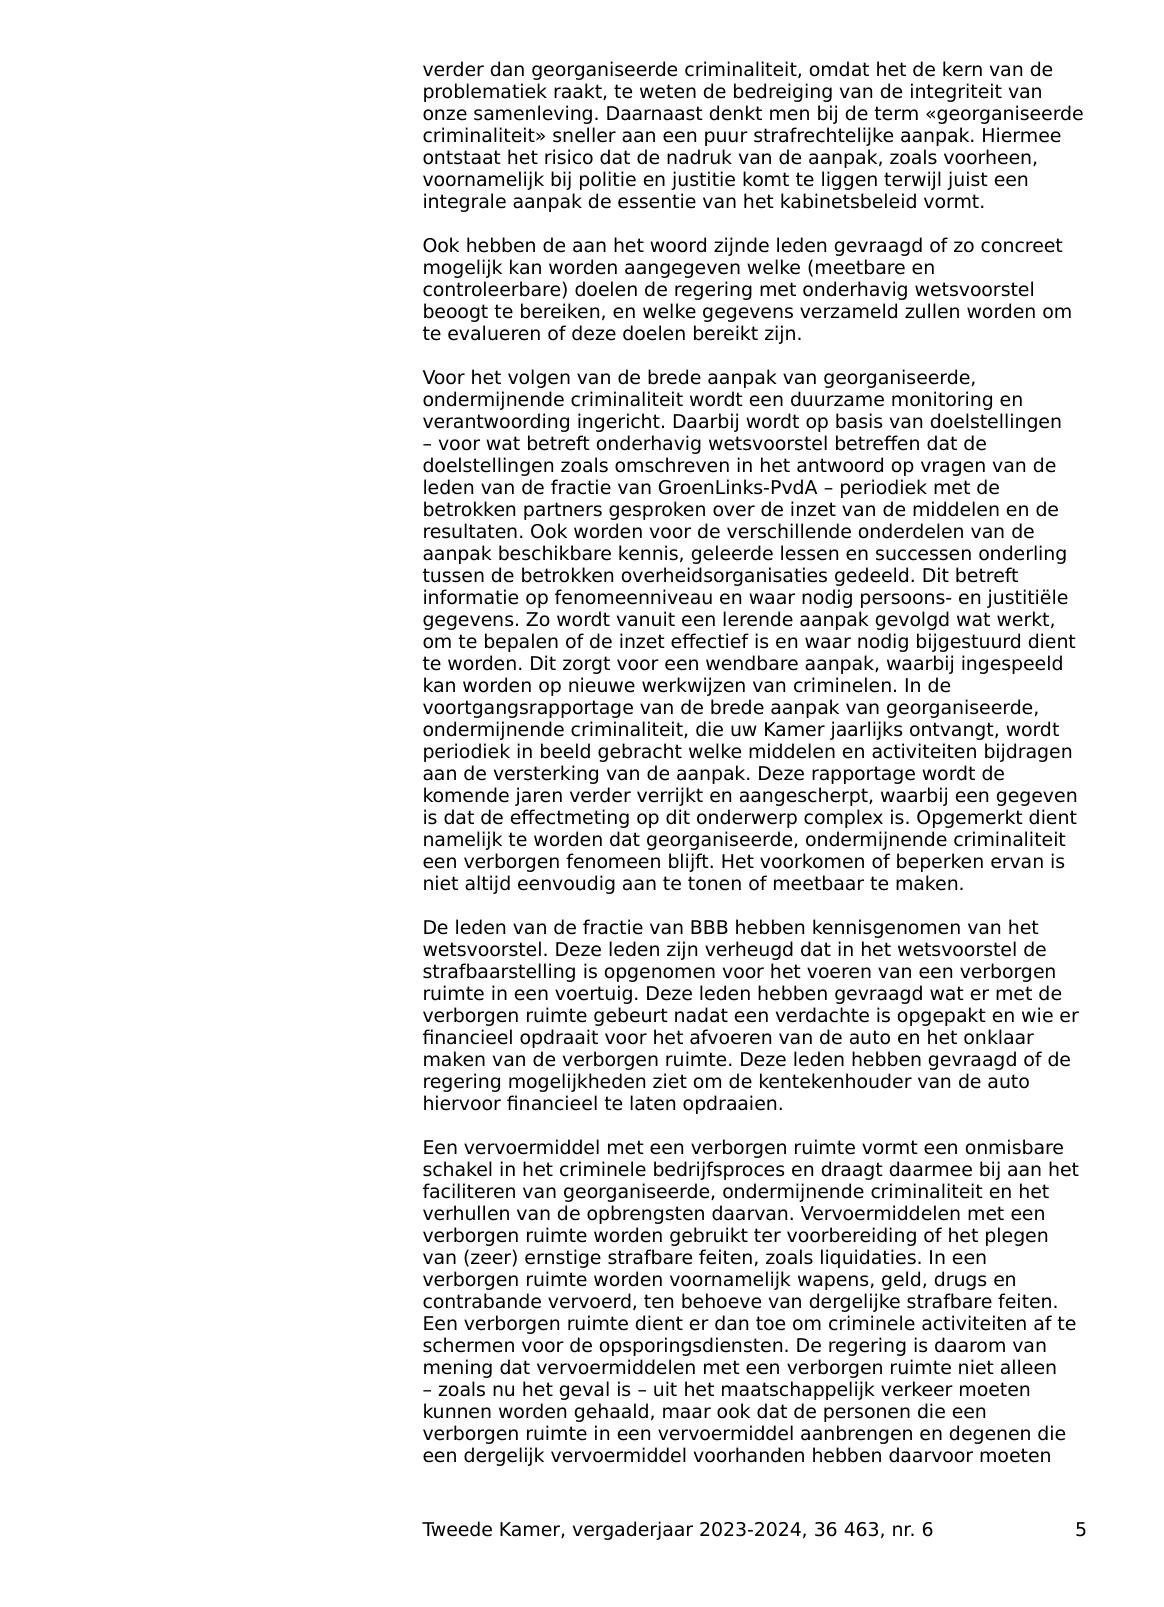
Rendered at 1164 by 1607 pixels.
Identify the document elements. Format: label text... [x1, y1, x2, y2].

text Een vervoermiddel met een verborgen ruimte vormt een onmisbare schakel in het criminele bedrijfsproces en draagt daarmee bij aan het faciliteren van georganiseerde, ondermijnende criminaliteit en het verhullen van de opbrengsten daarvan. Vervoermiddelen met een verborgen ruimte worden gebruikt ter voorbereiding of het plegen van (zeer) ernstige strafbare feiten, zoals liquidaties. In een verborgen ruimte worden voornamelijk wapens, geld, drugs en contrabande vervoerd, ten behoeve van dergelijke strafbare feiten. Een verborgen ruimte dient er dan toe om criminele activiteiten af te schermen voor de opsporingsdiensten. De regering is daarom van mening dat vervoermiddelen met een verborgen ruimte niet alleen – zoals nu het geval is – uit het maatschappelijk verkeer moeten kunnen worden gehaald, maar ook dat de personen die een verborgen ruimte in een vervoermiddel aanbrengen en degenen die een dergelijk vervoermiddel voorhanden hebben daarvoor moeten [422, 1137, 1087, 1467]
text Ook hebben de aan het woord zijnde leden gevraagd of zo concreet mogelijk kan worden aangegeven welke (meetbare en controleerbare) doelen de regering met onderhavig wetsvoorstel beoogt te bereiken, en welke gegevens verzameld zullen worden om te evalueren of deze doelen bereikt zijn. [422, 235, 1087, 345]
text Voor het volgen van de brede aanpak van georganiseerde, ondermijnende criminaliteit wordt een duurzame monitoring en verantwoording ingericht. Daarbij wordt op basis van doelstellingen – voor wat betreft onderhavig wetsvoorstel betreffen dat de doelstellingen zoals omschreven in het antwoord op vragen van de leden van de fractie van GroenLinks-PvdA – periodiek met de betrokken partners gesproken over de inzet van de middelen en de resultaten. Ook worden voor de verschillende onderdelen van de aanpak beschikbare kennis, geleerde lessen en successen onderling tussen de betrokken overheidsorganisaties gedeeld. Dit betreft informatie op fenomeenniveau en waar nodig persoons- en justitiële gegevens. Zo wordt vanuit een lerende aanpak gevolgd wat werkt, om te bepalen of de inzet effectief is en waar nodig bijgestuurd dient te worden. Dit zorgt voor een wendbare aanpak, waarbij ingespeeld kan worden op nieuwe werkwijzen van criminelen. In de voortgangsrapportage van de brede aanpak van georganiseerde, ondermijnende criminaliteit, die uw Kamer jaarlijks ontvangt, wordt periodiek in beeld gebracht welke middelen en activiteiten bijdragen aan de versterking van de aanpak. Deze rapportage wordt de komende jaren verder verrijkt en aangescherpt, waarbij een gegeven is dat de effectmeting op dit onderwerp complex is. Opgemerkt dient namelijk te worden dat georganiseerde, ondermijnende criminaliteit een verborgen fenomeen blijft. Het voorkomen of beperken ervan is niet altijd eenvoudig aan te tonen of meetbaar te maken. [422, 367, 1087, 895]
text verder dan georganiseerde criminaliteit, omdat het de kern van de problematiek raakt, te weten de bedreiging van de integriteit van onze samenleving. Daarnaast denkt men bij de term «georganiseerde criminaliteit» sneller aan een puur strafrechtelijke aanpak. Hiermee ontstaat het risico dat de nadruk van de aanpak, zoals voorheen, voornamelijk bij politie en justitie komt te liggen terwijl juist een integrale aanpak de essentie van het kabinetsbeleid vormt. [422, 59, 1087, 213]
text De leden van de fractie van BBB hebben kennisgenomen van het wetsvoorstel. Deze leden zijn verheugd dat in het wetsvoorstel de strafbaarstelling is opgenomen voor het voeren van een verborgen ruimte in een voertuig. Deze leden hebben gevraagd wat er met de verborgen ruimte gebeurt nadat een verdachte is opgepakt en wie er financieel opdraait voor het afvoeren van de auto en het onklaar maken van de verborgen ruimte. Deze leden hebben gevraagd of de regering mogelijkheden ziet om de kentekenhouder van de auto hiervoor financieel te laten opdraaien. [422, 917, 1087, 1115]
